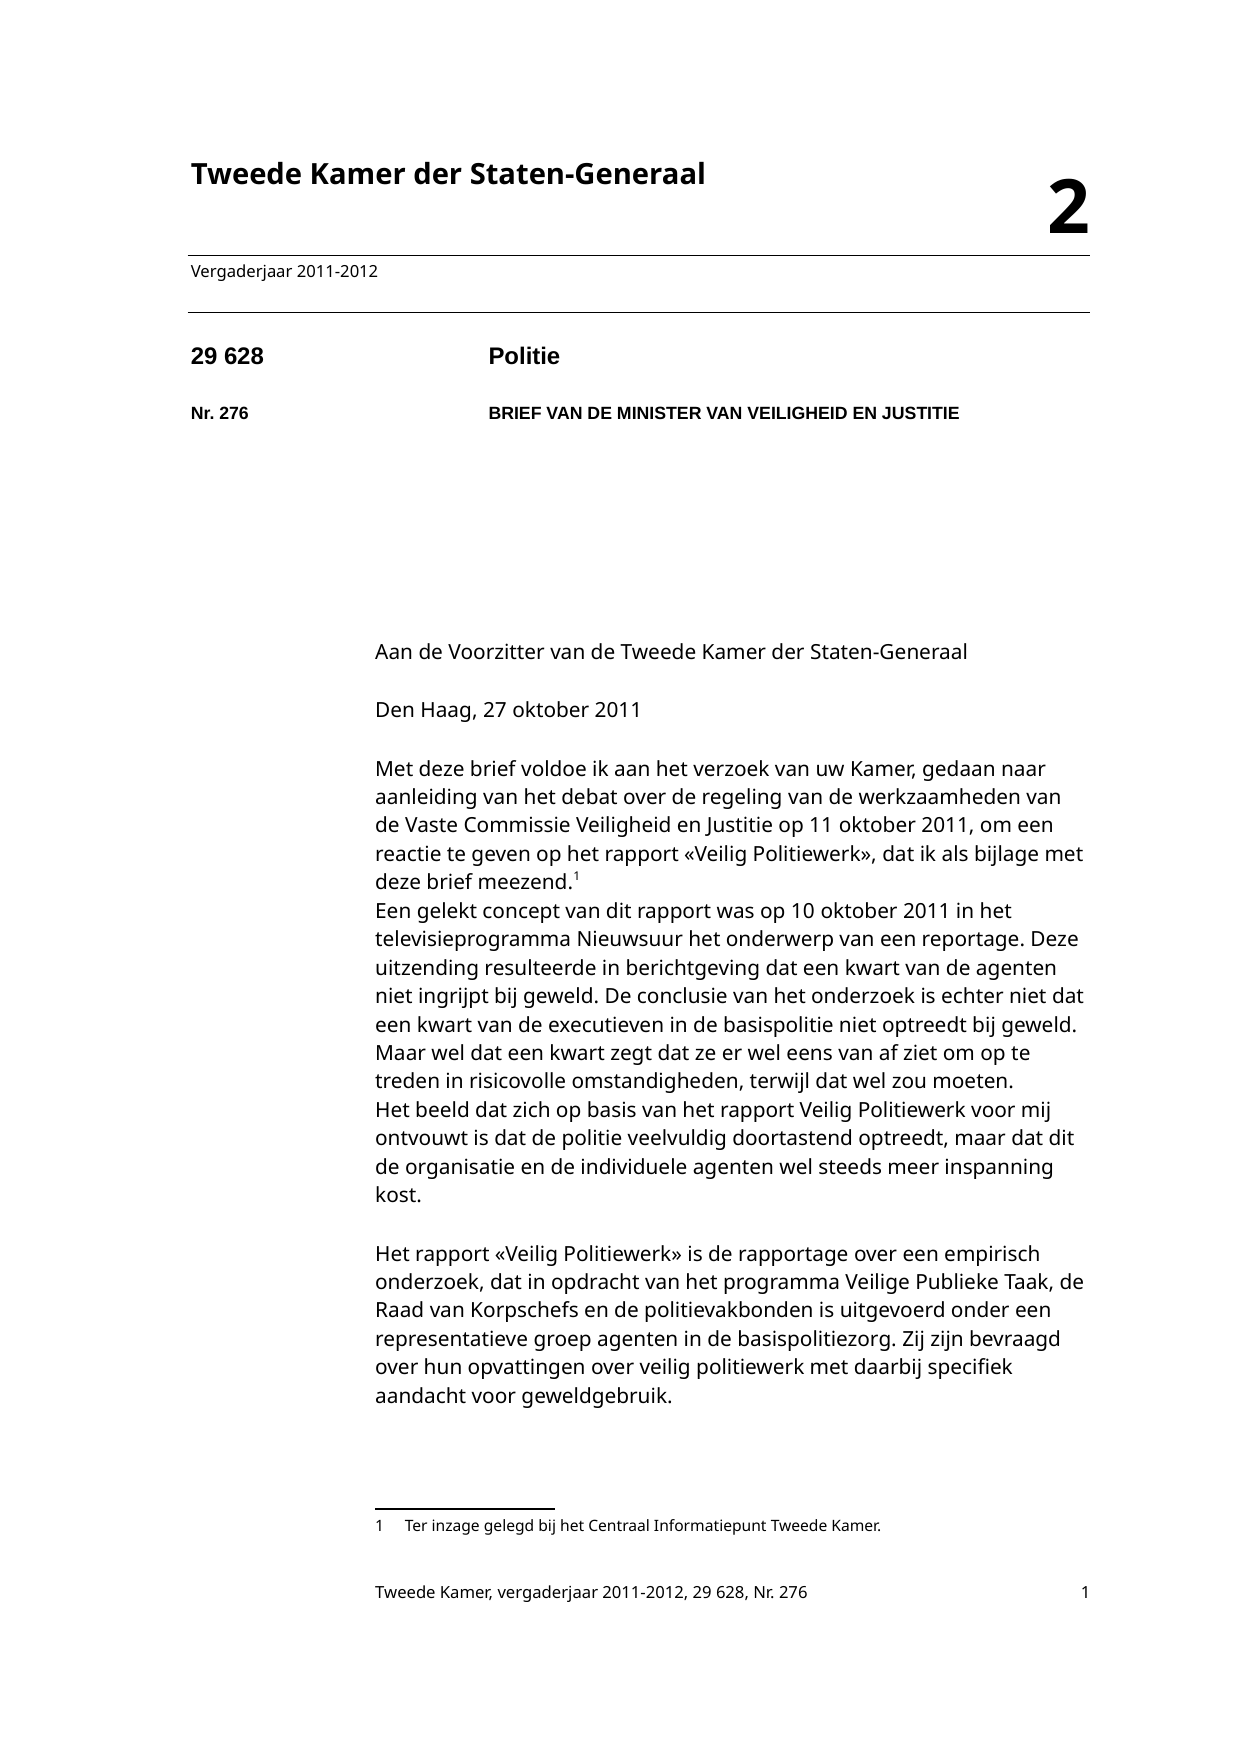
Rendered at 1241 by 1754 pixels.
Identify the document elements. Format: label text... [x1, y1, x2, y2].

table_cell [188, 313, 485, 339]
text Een gelekt concept van dit rapport was op 10 oktober 2011 in het televisieprogramma Nieuwsuur het onderwerp van een reportage. Deze uitzending resulteerde in berichtgeving dat een kwart van de agenten niet ingrijpt bij geweld. De conclusie van het onderzoek is echter niet dat een kwart van de executieven in de basispolitie niet optreedt bij geweld. Maar wel dat een kwart zegt dat ze er wel eens van af ziet om op te treden in risicovolle omstandigheden, terwijl dat wel zou moeten. [375, 896, 1090, 1095]
table_cell BRIEF VAN DE MINISTER VAN VEILIGHEID EN JUSTITIE [485, 399, 1090, 518]
text Met deze brief voldoe ik aan het verzoek van uw Kamer, gedaan naar aanleiding van het debat over de regeling van de werkzaamheden van de Vaste Commissie Veiligheid en Justitie op 11 oktober 2011, om een reactie te geven op het rapport «Veilig Politiewerk», dat ik als bijlage met deze brief meezend. [375, 754, 1090, 896]
table_cell 29 628 [188, 339, 485, 399]
text Het rapport «Veilig Politiewerk» is de rapportage over een empirisch onderzoek, dat in opdracht van het programma Veilige Publieke Taak, de Raad van Korpschefs en de politievakbonden is uitgevoerd onder een representatieve groep agenten in de basispolitiezorg. Zij zijn bevraagd over hun opvattingen over veilig politiewerk met daarbij specifiek aandacht voor geweldgebruik. [375, 1239, 1090, 1409]
table_cell [485, 256, 1090, 312]
text Aan de Voorzitter van de Tweede Kamer der Staten-Generaal [375, 637, 1090, 665]
table_cell Politie [485, 339, 1090, 399]
text Den Haag, 27 oktober 2011 [375, 695, 1090, 724]
table_header 2 [910, 150, 1090, 255]
table_cell Vergaderjaar 2011-2012 [188, 256, 485, 312]
text Het beeld dat zich op basis van het rapport Veilig Politiewerk voor mij ontvouwt is dat de politie veelvuldig doortastend optreedt, maar dat dit de organisatie en de individuele agenten wel steeds meer inspanning kost. [375, 1095, 1090, 1209]
table_header Tweede Kamer der Staten-Generaal [188, 150, 909, 255]
text Ter inzage gelegd bij het Centraal Informatiepunt Tweede Kamer. [375, 1508, 1090, 1536]
table_cell [485, 313, 1090, 339]
table_cell Nr. 276 [188, 399, 485, 518]
